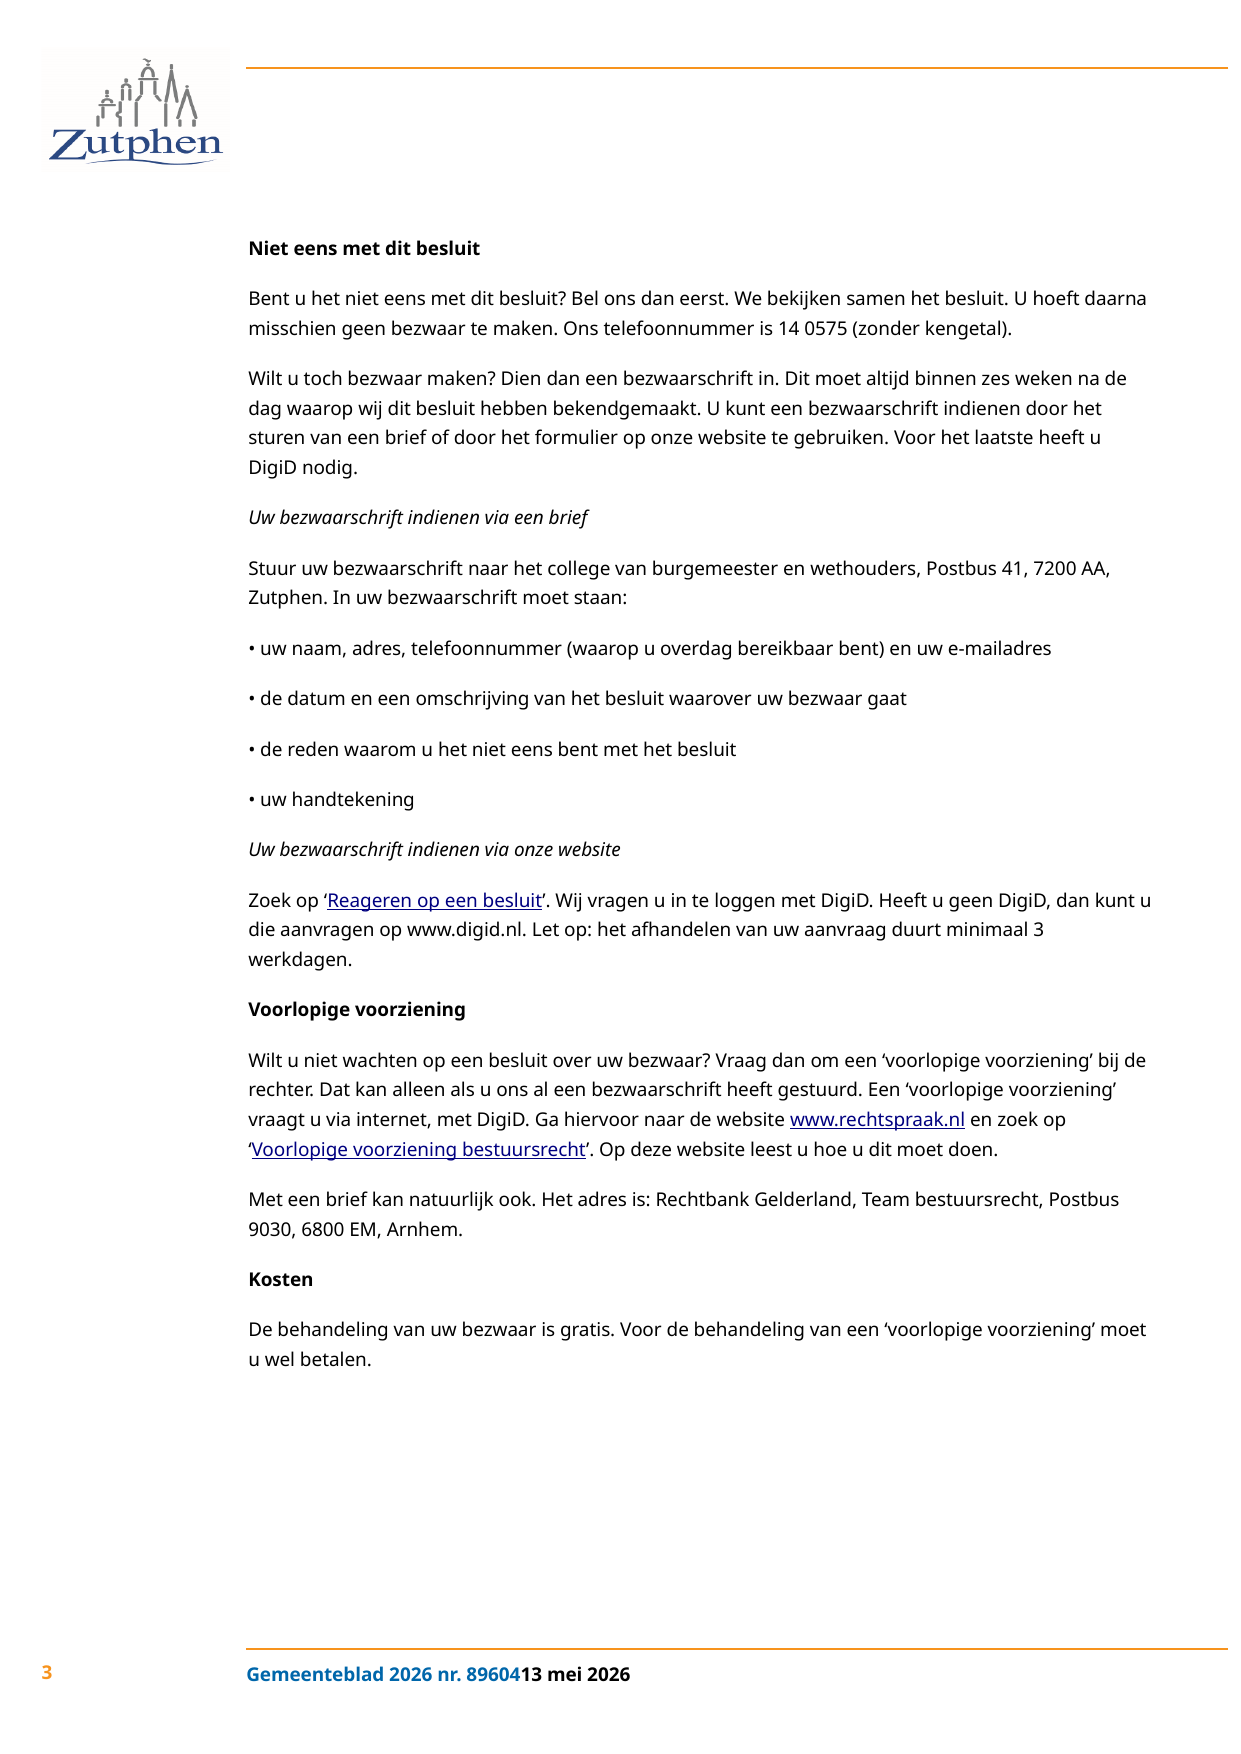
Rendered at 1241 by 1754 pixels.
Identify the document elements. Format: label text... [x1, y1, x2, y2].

picture [41, 47, 231, 172]
text Voorlopige voorziening [248, 997, 1152, 1022]
text Kosten [248, 1266, 1152, 1292]
text De behandeling van uw bezwaar is gratis. Voor de behandeling van een ‘voorlopige voorziening’ moet u wel betalen. [248, 1317, 1152, 1372]
text Uw bezwaarschrift indienen via een brief [248, 504, 1152, 530]
text Wilt u niet wachten op een besluit over uw bezwaar? Vraag dan om een ‘voorlopige voorziening’ bij de rechter. Dat kan alleen als u ons al een bezwaarschrift heeft gestuurd. Een ‘voorlopige voorziening’ vraagt u via internet, met DigiD. Ga hiervoor naar de website www.rechtspraak.nl en zoek op ‘Voorlopige voorziening bestuursrecht’. Op deze website leest u hoe u dit moet doen. [248, 1047, 1152, 1161]
text • uw naam, adres, telefoonnummer (waarop u overdag bereikbaar bent) en uw e-mailadres [248, 635, 1152, 661]
text Stuur uw bezwaarschrift naar het college van burgemeester en wethouders, Postbus 41, 7200 AA, Zutphen. In uw bezwaarschrift moet staan: [248, 555, 1152, 610]
text Met een brief kan natuurlijk ook. Het adres is: Rechtbank Gelderland, Team bestuursrecht, Postbus 9030, 6800 EM, Arnhem. [248, 1186, 1152, 1241]
text Uw bezwaarschrift indienen via onze website [248, 837, 1152, 862]
text Zoek op ‘Reageren op een besluit’. Wij vragen u in te loggen met DigiD. Heeft u geen DigiD, dan kunt u die aanvragen op www.digid.nl. Let op: het afhandelen van uw aanvraag duurt minimaal 3 werkdagen. [248, 887, 1152, 972]
text • de datum en een omschrijving van het besluit waarover uw bezwaar gaat [248, 685, 1152, 711]
text • de reden waarom u het niet eens bent met het besluit [248, 736, 1152, 761]
text • uw handtekening [248, 786, 1152, 812]
text Niet eens met dit besluit [248, 235, 1152, 261]
text Bent u het niet eens met dit besluit? Bel ons dan eerst. We bekijken samen het besluit. U hoeft daarna misschien geen bezwaar te maken. Ons telefoonnummer is 14 0575 (zonder kengetal). [248, 285, 1152, 341]
text Wilt u toch bezwaar maken? Dien dan een bezwaarschrift in. Dit moet altijd binnen zes weken na de dag waarop wij dit besluit hebben bekendgemaakt. U kunt een bezwaarschrift indienen door het sturen van een brief of door het formulier op onze website te gebruiken. Voor het laatste heeft u DigiD nodig. [248, 365, 1152, 480]
